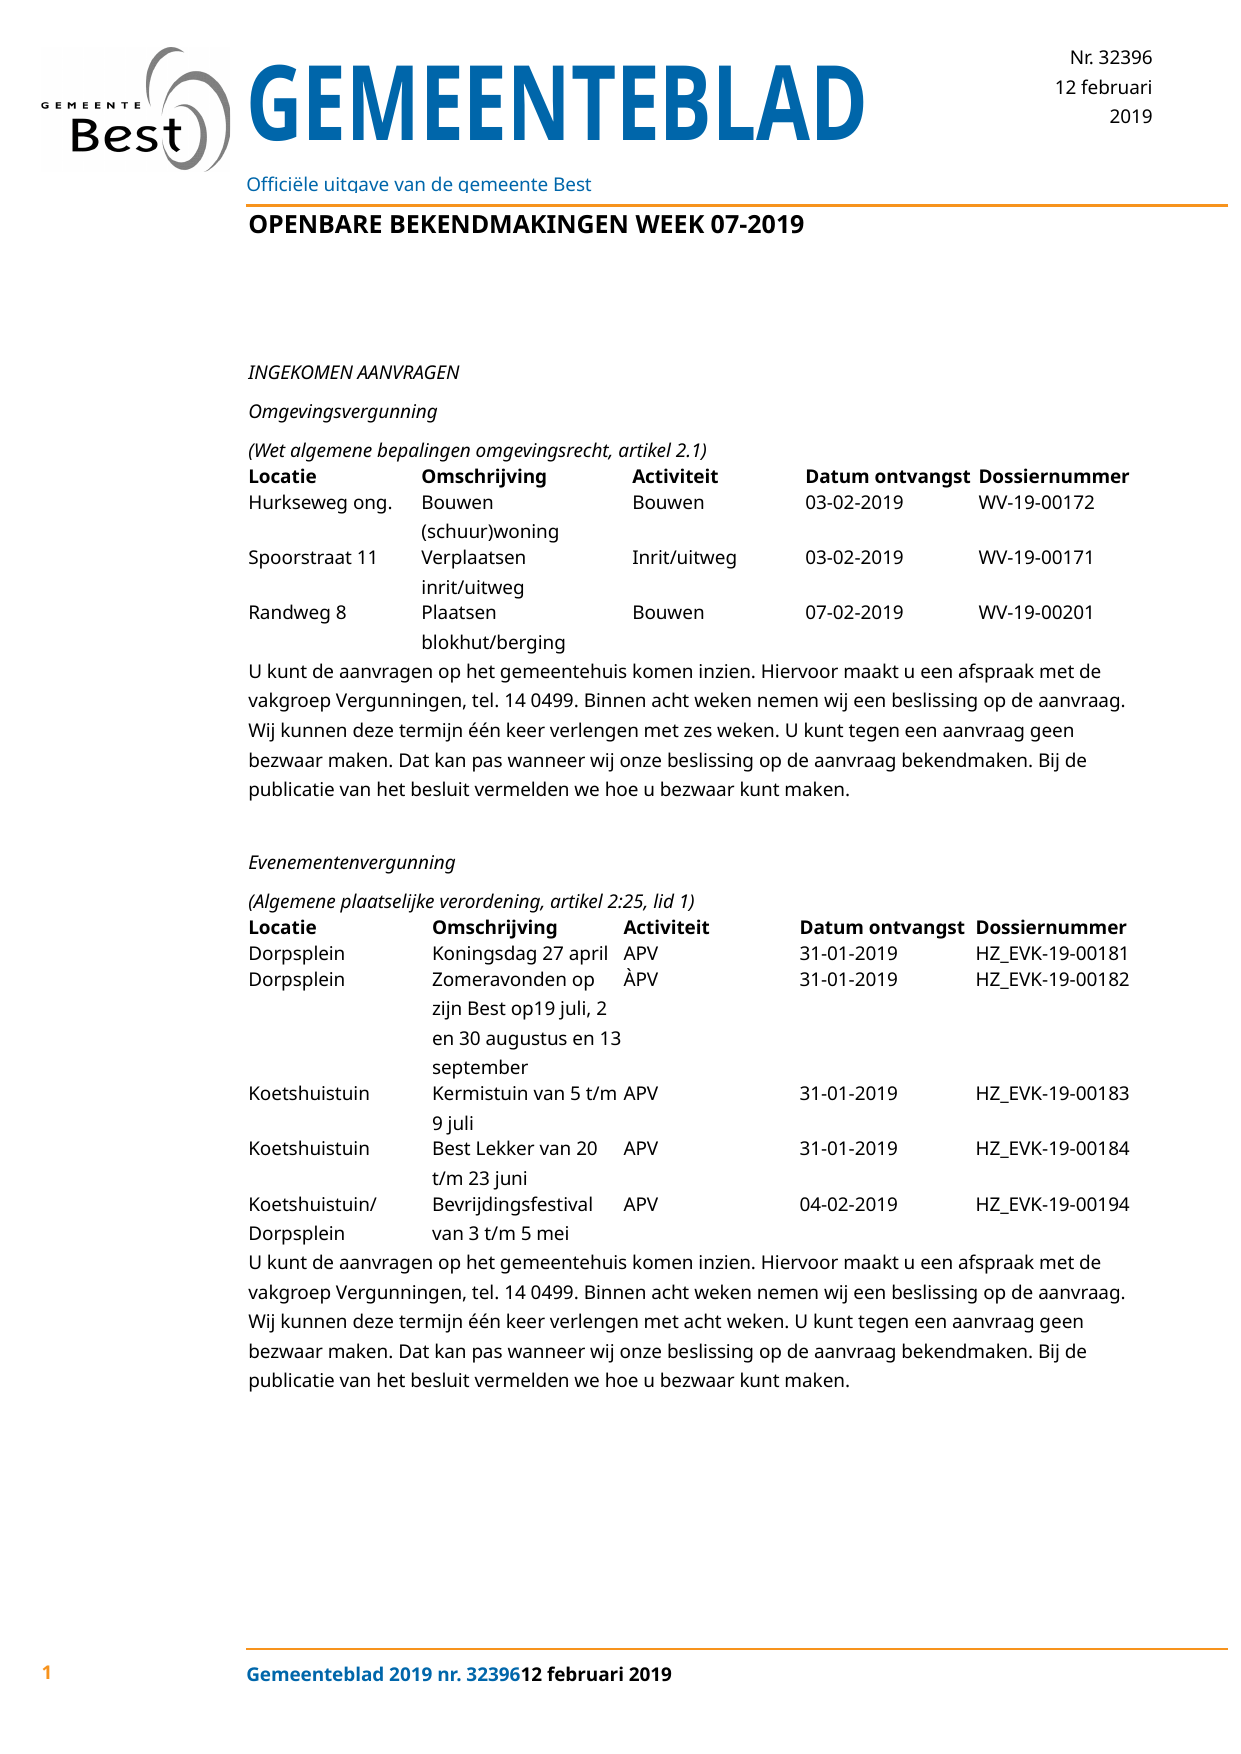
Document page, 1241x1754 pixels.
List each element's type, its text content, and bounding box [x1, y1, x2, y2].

text INGEKOMEN AANVRAGEN [248, 359, 1152, 384]
table_header Activiteit [632, 463, 805, 489]
table_cell Bouwen [632, 600, 805, 655]
table_header Omschrijving [421, 463, 632, 489]
table_cell 03-02-2019 [805, 489, 978, 544]
table_cell Hurkseweg ong. [248, 489, 421, 544]
table_header Omschrijving [432, 914, 623, 940]
table_cell HZ_EVK-19-00182 [975, 966, 1152, 1080]
table_header Dossiernummer [978, 463, 1152, 489]
table_cell 03-02-2019 [805, 544, 978, 599]
table_cell Randweg 8 [248, 600, 421, 655]
table_cell Inrit/uitweg [632, 544, 805, 599]
table_header Activiteit [623, 914, 799, 940]
table_header Locatie [248, 463, 421, 489]
table_cell Koningsdag 27 april [432, 940, 623, 966]
table_cell 31-01-2019 [799, 966, 975, 1080]
table_cell Koetshuistuin [248, 1136, 432, 1191]
table_cell Bouwen (schuur)woning [421, 489, 632, 544]
picture [41, 47, 231, 172]
table_cell Bouwen [632, 489, 805, 544]
table_cell APV [623, 940, 799, 966]
table_cell HZ_EVK-19-00183 [975, 1080, 1152, 1136]
table_header Locatie [248, 914, 432, 940]
table_cell Koetshuistuin [248, 1080, 432, 1136]
table_cell Koetshuistuin/Dorpsplein [248, 1191, 432, 1246]
table_cell Bevrijdingsfestival van 3 t/m 5 mei [432, 1191, 623, 1246]
table_cell APV [623, 1136, 799, 1191]
text Omgevingsvergunning [248, 398, 1152, 424]
text U kunt de aanvragen op het gemeentehuis komen inzien. Hiervoor maakt u een afspraak met de vakgroep Vergunningen, tel. 14 0499. Binnen acht weken nemen wij een beslissing op de aanvraag. Wij kunnen deze termijn één keer verlengen met acht weken. U kunt tegen een aanvraag geen bezwaar maken. Dat kan pas wanneer wij onze beslissing op de aanvraag bekendmaken. Bij de publicatie van het besluit vermelden we hoe u bezwaar kunt maken. [248, 1249, 1152, 1393]
table_header Dossiernummer [975, 914, 1152, 940]
table_cell 07-02-2019 [805, 600, 978, 655]
table_cell Dorpsplein [248, 966, 432, 1080]
table_cell Zomeravonden op zijn Best op19 juli, 2 en 30 augustus en 13 september [432, 966, 623, 1080]
table_cell ÀPV [623, 966, 799, 1080]
table_cell Verplaatsen inrit/uitweg [421, 544, 632, 599]
table_cell 31-01-2019 [799, 1080, 975, 1136]
table_cell HZ_EVK-19-00181 [975, 940, 1152, 966]
text U kunt de aanvragen op het gemeentehuis komen inzien. Hiervoor maakt u een afspraak met de vakgroep Vergunningen, tel. 14 0499. Binnen acht weken nemen wij een beslissing op de aanvraag. Wij kunnen deze termijn één keer verlengen met zes weken. U kunt tegen een aanvraag geen bezwaar maken. Dat kan pas wanneer wij onze beslissing op de aanvraag bekendmaken. Bij de publicatie van het besluit vermelden we hoe u bezwaar kunt maken. [248, 658, 1152, 802]
table_cell APV [623, 1191, 799, 1246]
table_cell Best Lekker van 20 t/m 23 juni [432, 1136, 623, 1191]
table_header Datum ontvangst [799, 914, 975, 940]
table_cell 31-01-2019 [799, 1136, 975, 1191]
table_cell 31-01-2019 [799, 940, 975, 966]
table_cell HZ_EVK-19-00194 [975, 1191, 1152, 1246]
table_cell Spoorstraat 11 [248, 544, 421, 599]
text (Algemene plaatselijke verordening, artikel 2:25, lid 1) [248, 888, 1152, 914]
table_cell Plaatsen blokhut/berging [421, 600, 632, 655]
table_header Datum ontvangst [805, 463, 978, 489]
table_cell Dorpsplein [248, 940, 432, 966]
table_cell HZ_EVK-19-00184 [975, 1136, 1152, 1191]
text Evenementenvergunning [248, 849, 1152, 875]
table_cell WV-19-00201 [978, 600, 1152, 655]
table_cell APV [623, 1080, 799, 1136]
table_cell Kermistuin van 5 t/m 9 juli [432, 1080, 623, 1136]
text OPENBARE BEKENDMAKINGEN WEEK 07-2019 [248, 207, 1152, 241]
table_cell 04-02-2019 [799, 1191, 975, 1246]
table_cell WV-19-00171 [978, 544, 1152, 599]
table_cell WV-19-00172 [978, 489, 1152, 544]
text (Wet algemene bepalingen omgevingsrecht, artikel 2.1) [248, 437, 1152, 463]
